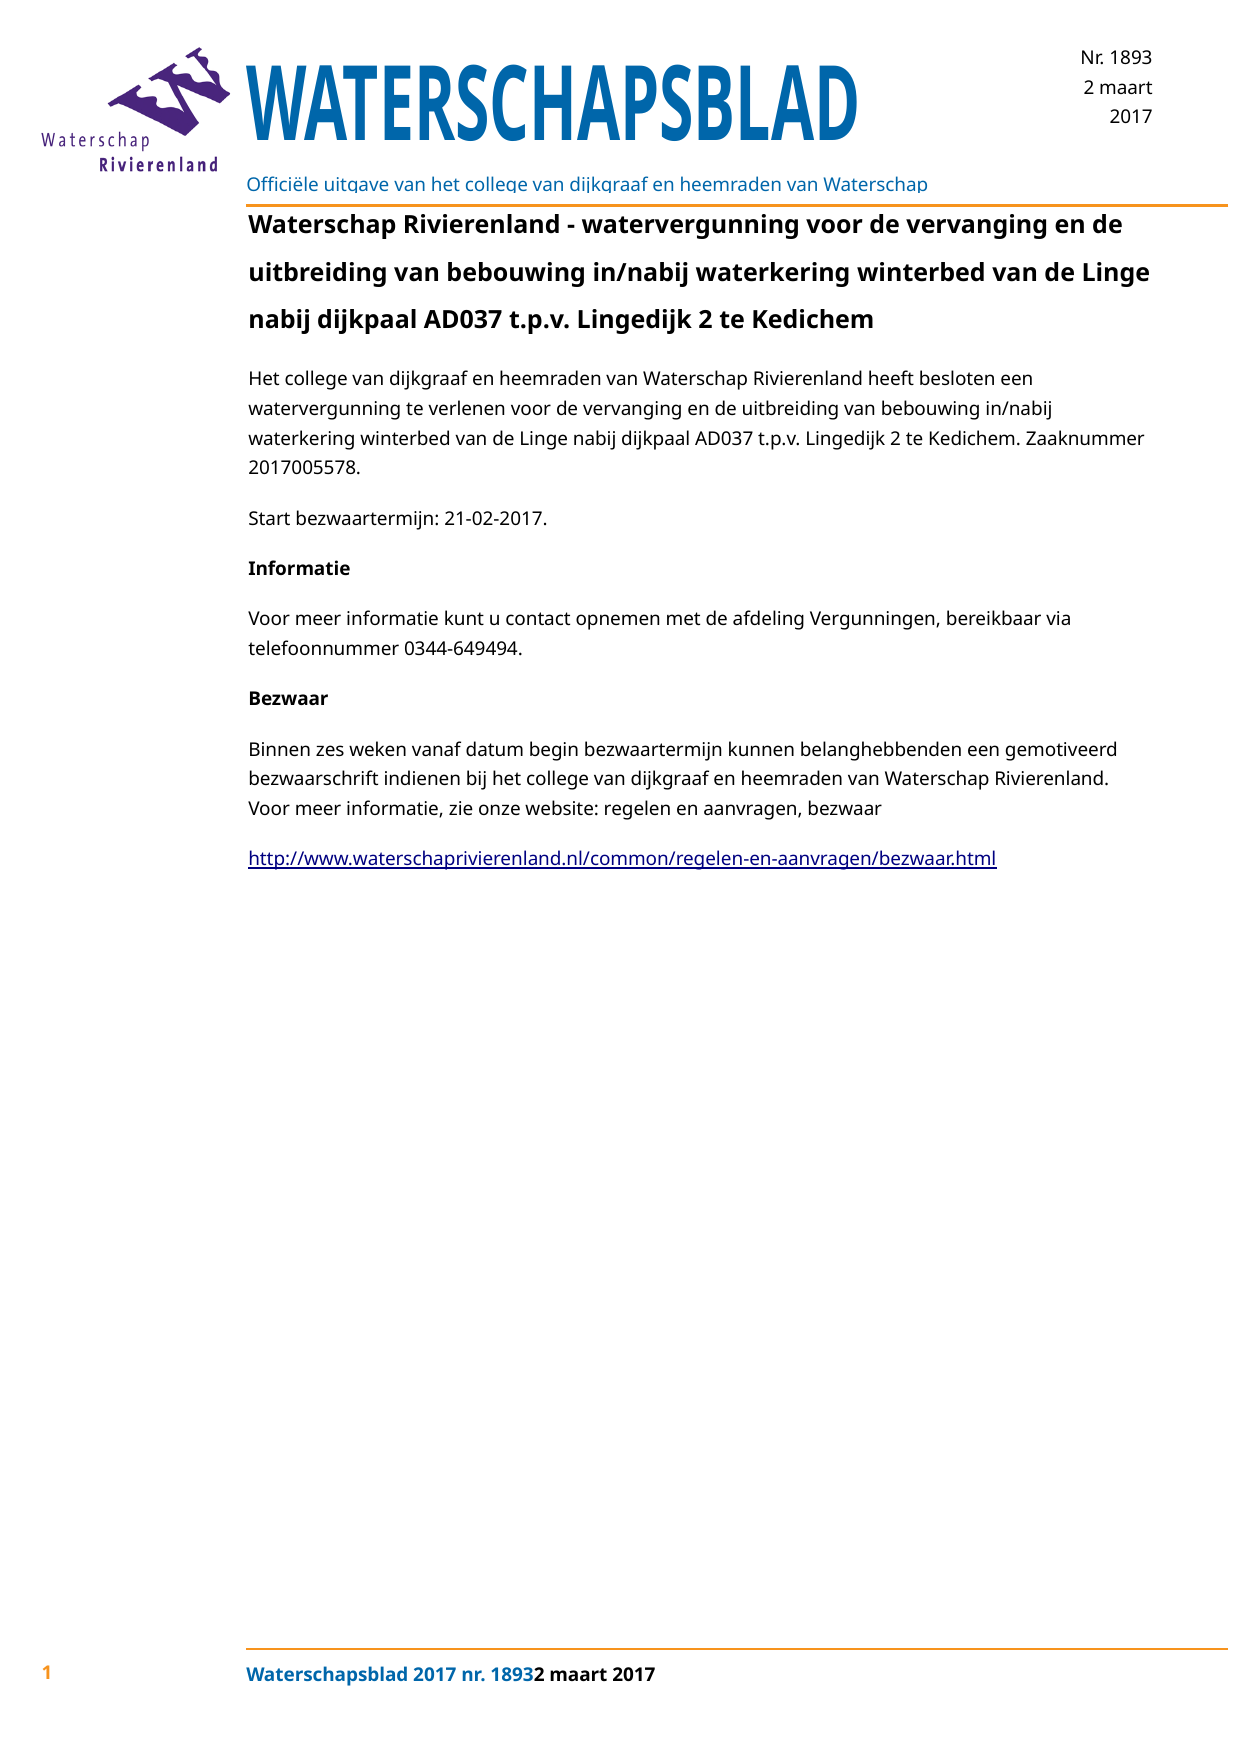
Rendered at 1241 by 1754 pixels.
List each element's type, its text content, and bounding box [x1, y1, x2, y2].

text Start bezwaartermijn: 21-02-2017. [248, 505, 1152, 530]
text Informatie [248, 555, 1152, 581]
text Binnen zes weken vanaf datum begin bezwaartermijn kunnen belanghebbenden een gemotiveerd bezwaarschrift indienen bij het college van dijkgraaf en heemraden van Waterschap Rivierenland. Voor meer informatie, zie onze website: regelen en aanvragen, bezwaar [248, 736, 1152, 821]
picture [41, 47, 231, 172]
text Het college van dijkgraaf en heemraden van Waterschap Rivierenland heeft besloten een watervergunning te verlenen voor de vervanging en de uitbreiding van bebouwing in/nabij waterkering winterbed van de Linge nabij dijkpaal AD037 t.p.v. Lingedijk 2 te Kedichem. Zaaknummer 2017005578. [248, 366, 1152, 480]
text http://www.waterschaprivierenland.nl/common/regelen-en-aanvragen/bezwaar.html [248, 846, 1152, 871]
text Waterschap Rivierenland - watervergunning voor de vervanging en de uitbreiding van bebouwing in/nabij waterkering winterbed van de Linge nabij dijkpaal AD037 t.p.v. Lingedijk 2 te Kedichem [248, 207, 1152, 336]
text Voor meer informatie kunt u contact opnemen met de afdeling Vergunningen, bereikbaar via telefoonnummer 0344-649494. [248, 606, 1152, 661]
text Bezwaar [248, 686, 1152, 711]
